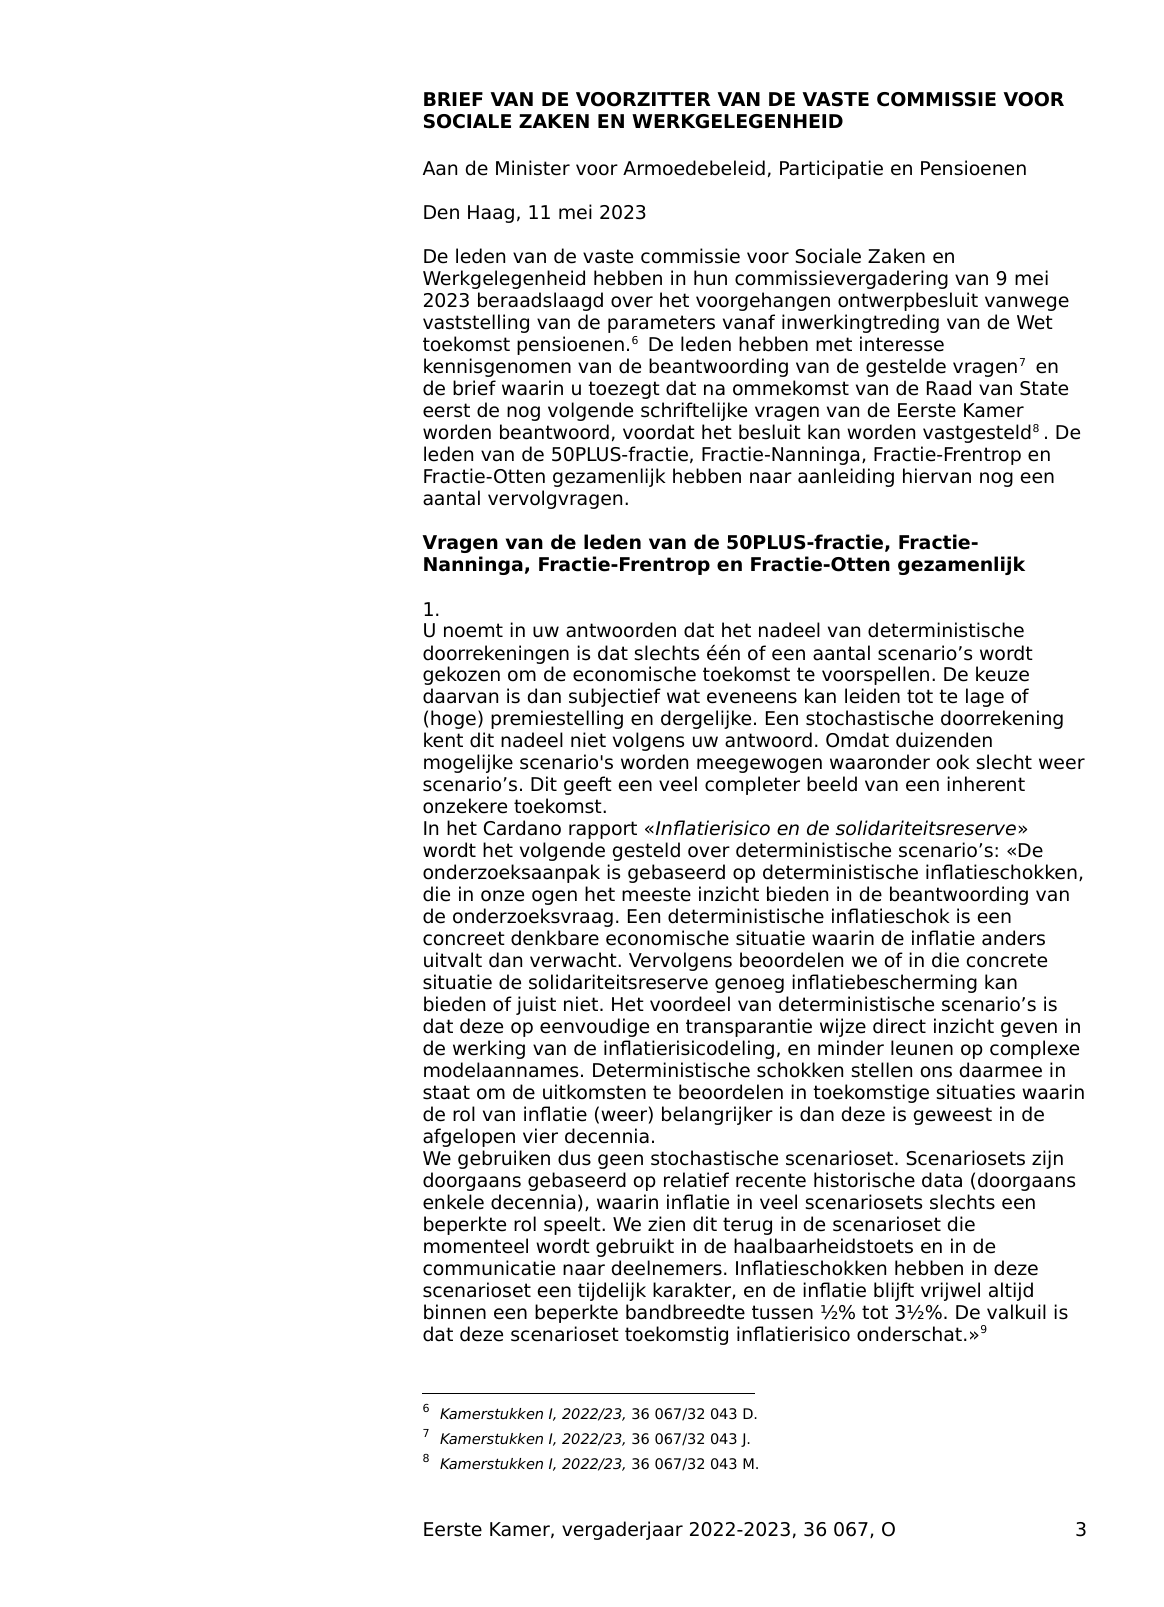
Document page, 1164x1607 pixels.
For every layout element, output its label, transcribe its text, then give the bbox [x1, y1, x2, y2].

text 1. [422, 598, 1087, 620]
text We gebruiken dus geen stochastische scenarioset. Scenariosets zijn doorgaans gebaseerd op relatief recente historische data (doorgaans enkele decennia), waarin inflatie in veel scenariosets slechts een beperkte rol speelt. We zien dit terug in de scenarioset die momenteel wordt gebruikt in de haalbaarheidstoets en in de communicatie naar deelnemers. Inflatieschokken hebben in deze scenarioset een tijdelijk karakter, en de inflatie blijft vrijwel altijd binnen een beperkte bandbreedte tussen ½% tot 3½%. De valkuil is dat deze scenarioset toekomstig inflatierisico onderschat.» [422, 1148, 1087, 1346]
text De leden van de vaste commissie voor Sociale Zaken en Werkgelegenheid hebben in hun commissievergadering van 9 mei 2023 beraadslaagd over het voorgehangen ontwerpbesluit vanwege vaststelling van de parameters vanaf inwerkingtreding van de Wet toekomst pensioenen. De leden hebben met interesse kennisgenomen van de beantwoording van de gestelde vragen en de brief waarin u toezegt dat na ommekomst van de Raad van State eerst de nog volgende schriftelijke vragen van de Eerste Kamer worden beantwoord, voordat het besluit kan worden vastgesteld. De leden van de 50PLUS-fractie, Fractie-Nanninga, Fractie-Frentrop en Fractie-Otten gezamenlijk hebben naar aanleiding hiervan nog een aantal vervolgvragen. [422, 246, 1087, 510]
text Den Haag, 11 mei 2023 [422, 202, 1087, 224]
text Kamerstukken I, 2022/23, 36 067/32 043 J. [422, 1427, 1087, 1449]
subtitle BRIEF VAN DE VOORZITTER VAN DE VASTE COMMISSIE VOOR SOCIALE ZAKEN EN WERKGELEGENHEID [422, 89, 1087, 133]
text Kamerstukken I, 2022/23, 36 067/32 043 M. [422, 1452, 1087, 1474]
text Kamerstukken I, 2022/23, 36 067/32 043 D. [422, 1402, 1087, 1424]
subtitle Vragen van de leden van de 50PLUS-fractie, Fractie-Nanninga, Fractie-Frentrop en Fractie-Otten gezamenlijk [422, 532, 1087, 576]
text Aan de Minister voor Armoedebeleid, Participatie en Pensioenen [422, 158, 1087, 180]
text U noemt in uw antwoorden dat het nadeel van deterministische doorrekeningen is dat slechts één of een aantal scenario’s wordt gekozen om de economische toekomst te voorspellen. De keuze daarvan is dan subjectief wat eveneens kan leiden tot te lage of (hoge) premiestelling en dergelijke. Een stochastische doorrekening kent dit nadeel niet volgens uw antwoord. Omdat duizenden mogelijke scenario's worden meegewogen waaronder ook slecht weer scenario’s. Dit geeft een veel completer beeld van een inherent onzekere toekomst. [422, 620, 1087, 818]
text In het Cardano rapport «Inflatierisico en de solidariteitsreserve» wordt het volgende gesteld over deterministische scenario’s: «De onderzoeksaanpak is gebaseerd op deterministische inflatieschokken, die in onze ogen het meeste inzicht bieden in de beantwoording van de onderzoeksvraag. Een deterministische inflatieschok is een concreet denkbare economische situatie waarin de inflatie anders uitvalt dan verwacht. Vervolgens beoordelen we of in die concrete situatie de solidariteitsreserve genoeg inflatiebescherming kan bieden of juist niet. Het voordeel van deterministische scenario’s is dat deze op eenvoudige en transparantie wijze direct inzicht geven in de werking van de inflatierisicodeling, en minder leunen op complexe modelaannames. Deterministische schokken stellen ons daarmee in staat om de uitkomsten te beoordelen in toekomstige situaties waarin de rol van inflatie (weer) belangrijker is dan deze is geweest in de afgelopen vier decennia. [422, 818, 1087, 1148]
